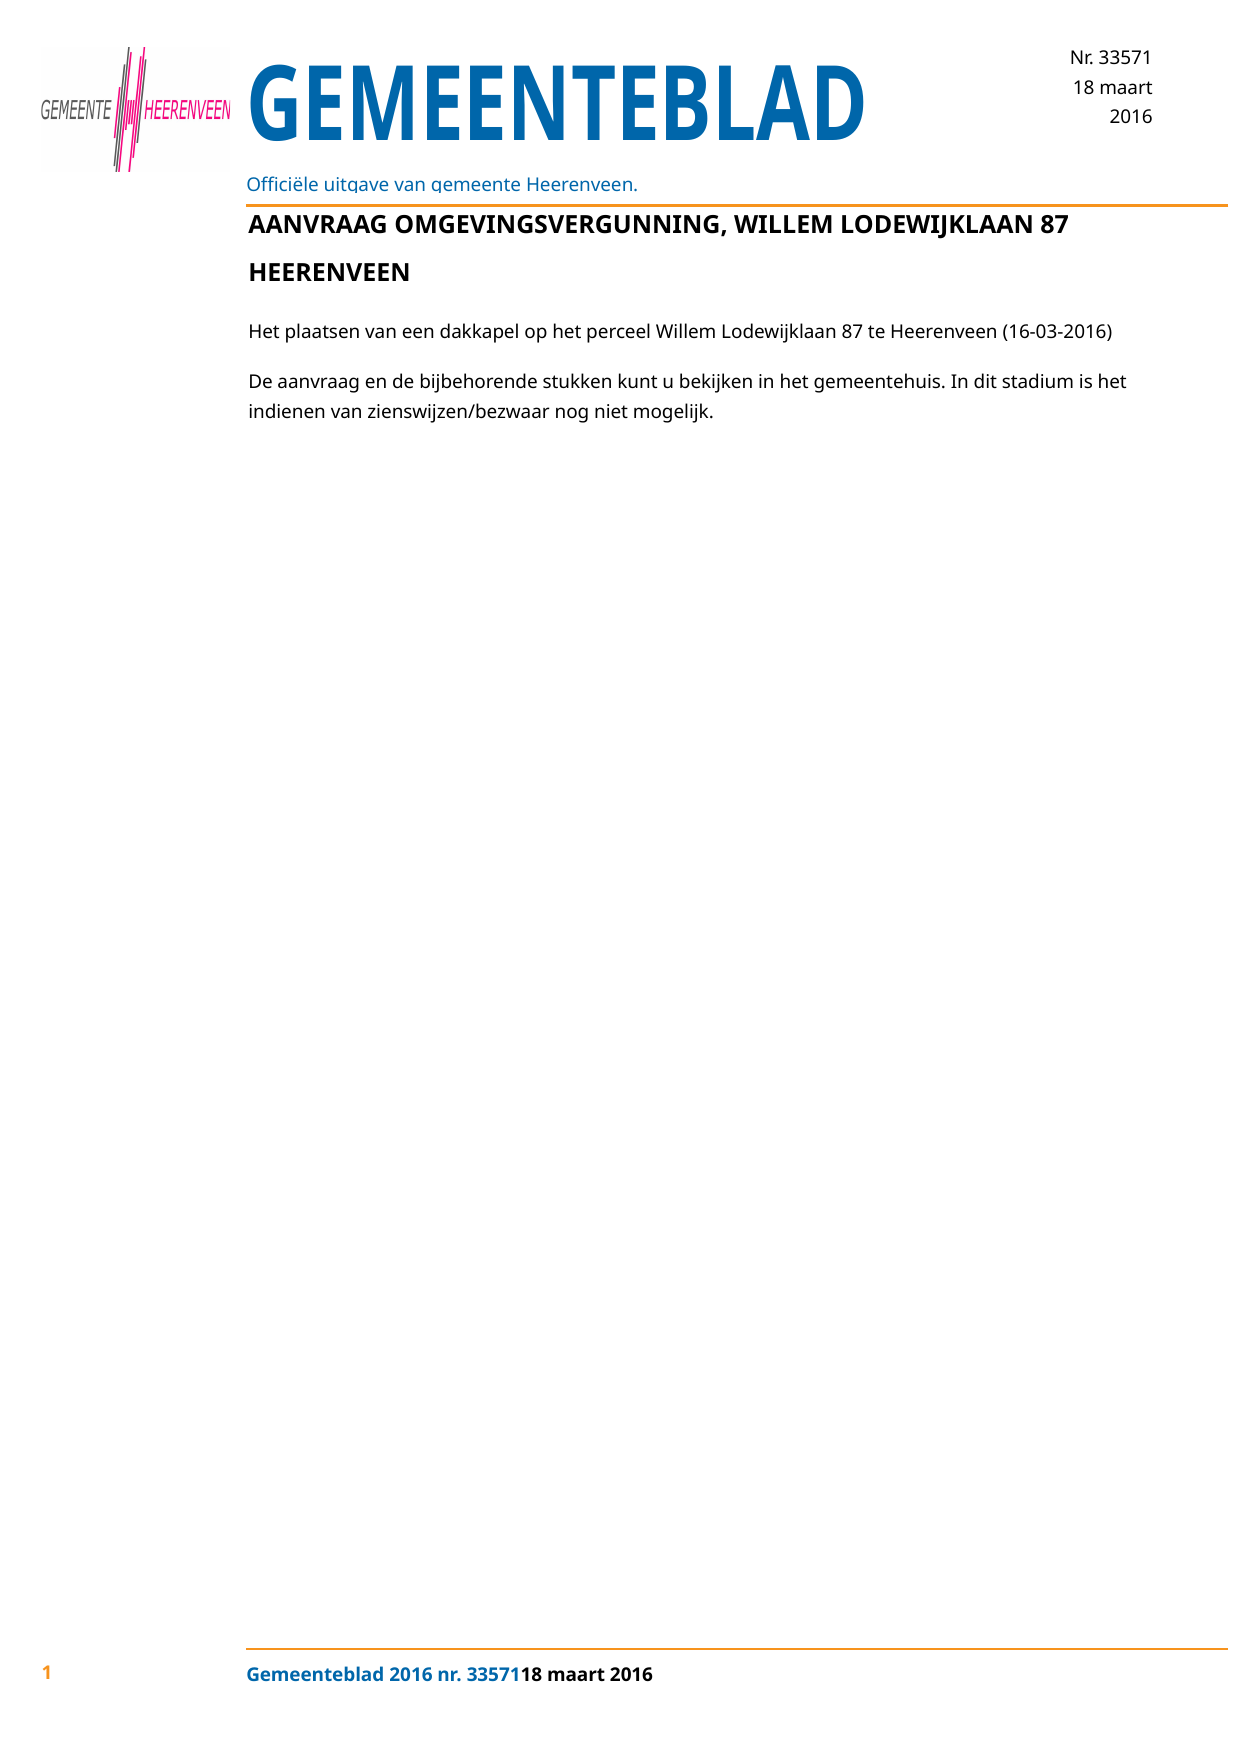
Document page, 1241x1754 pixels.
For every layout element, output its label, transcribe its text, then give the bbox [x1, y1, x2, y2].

text AANVRAAG OMGEVINGSVERGUNNING, WILLEM LODEWIJKLAAN 87 HEERENVEEN [248, 207, 1152, 288]
text De aanvraag en de bijbehorende stukken kunt u bekijken in het gemeentehuis. In dit stadium is het indienen van zienswijzen/bezwaar nog niet mogelijk. [248, 368, 1152, 424]
picture [41, 47, 231, 172]
text Het plaatsen van een dakkapel op het perceel Willem Lodewijklaan 87 te Heerenveen (16-03-2016) [248, 318, 1152, 344]
